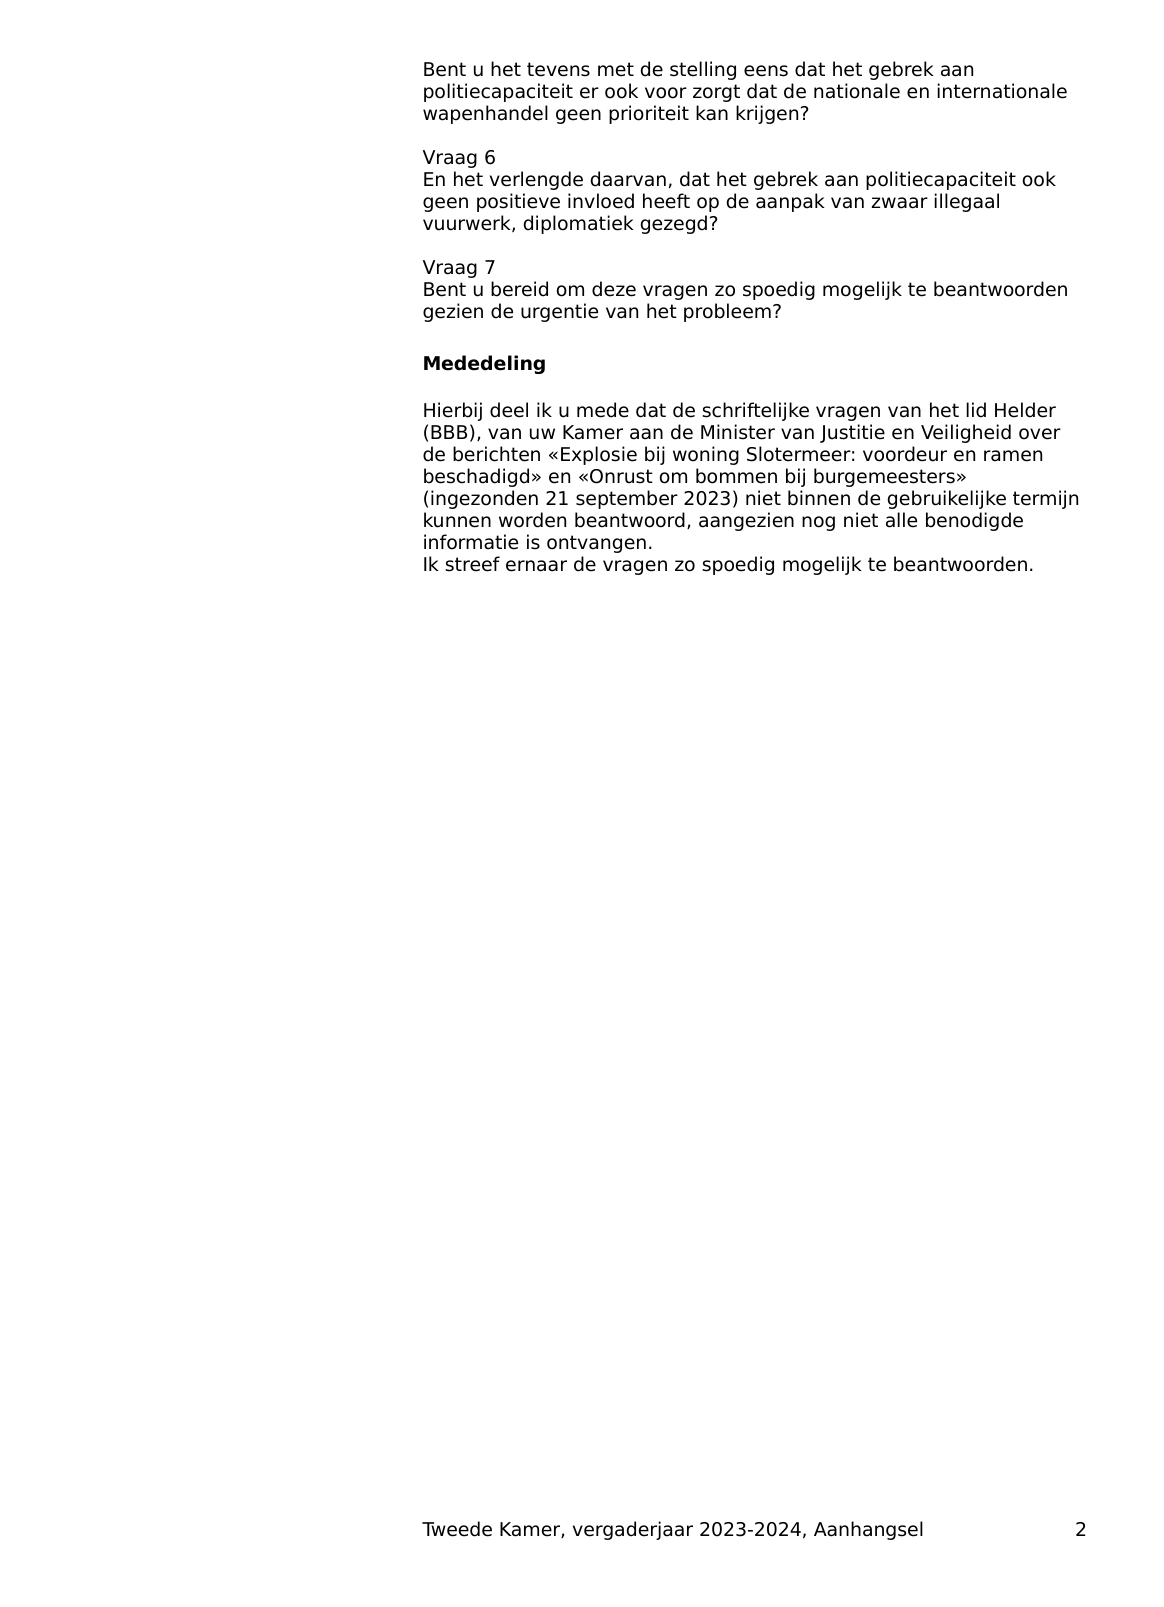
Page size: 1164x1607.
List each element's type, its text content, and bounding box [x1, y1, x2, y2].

text En het verlengde daarvan, dat het gebrek aan politiecapaciteit ook geen positieve invloed heeft op de aanpak van zwaar illegaal vuurwerk, diplomatiek gezegd? [422, 169, 1087, 235]
text Ik streef ernaar de vragen zo spoedig mogelijk te beantwoorden. [422, 554, 1087, 576]
text Hierbij deel ik u mede dat de schriftelijke vragen van het lid Helder (BBB), van uw Kamer aan de Minister van Justitie en Veiligheid over de berichten «Explosie bij woning Slotermeer: voordeur en ramen beschadigd» en «Onrust om bommen bij burgemeesters» (ingezonden 21 september 2023) niet binnen de gebruikelijke termijn kunnen worden beantwoord, aangezien nog niet alle benodigde informatie is ontvangen. [422, 400, 1087, 554]
text Vraag 6 [422, 147, 1087, 169]
subtitle Mededeling [422, 353, 1087, 375]
text Bent u bereid om deze vragen zo spoedig mogelijk te beantwoorden gezien de urgentie van het probleem? [422, 279, 1087, 323]
text Bent u het tevens met de stelling eens dat het gebrek aan politiecapaciteit er ook voor zorgt dat de nationale en internationale wapenhandel geen prioriteit kan krijgen? [422, 59, 1087, 125]
text Vraag 7 [422, 257, 1087, 279]
